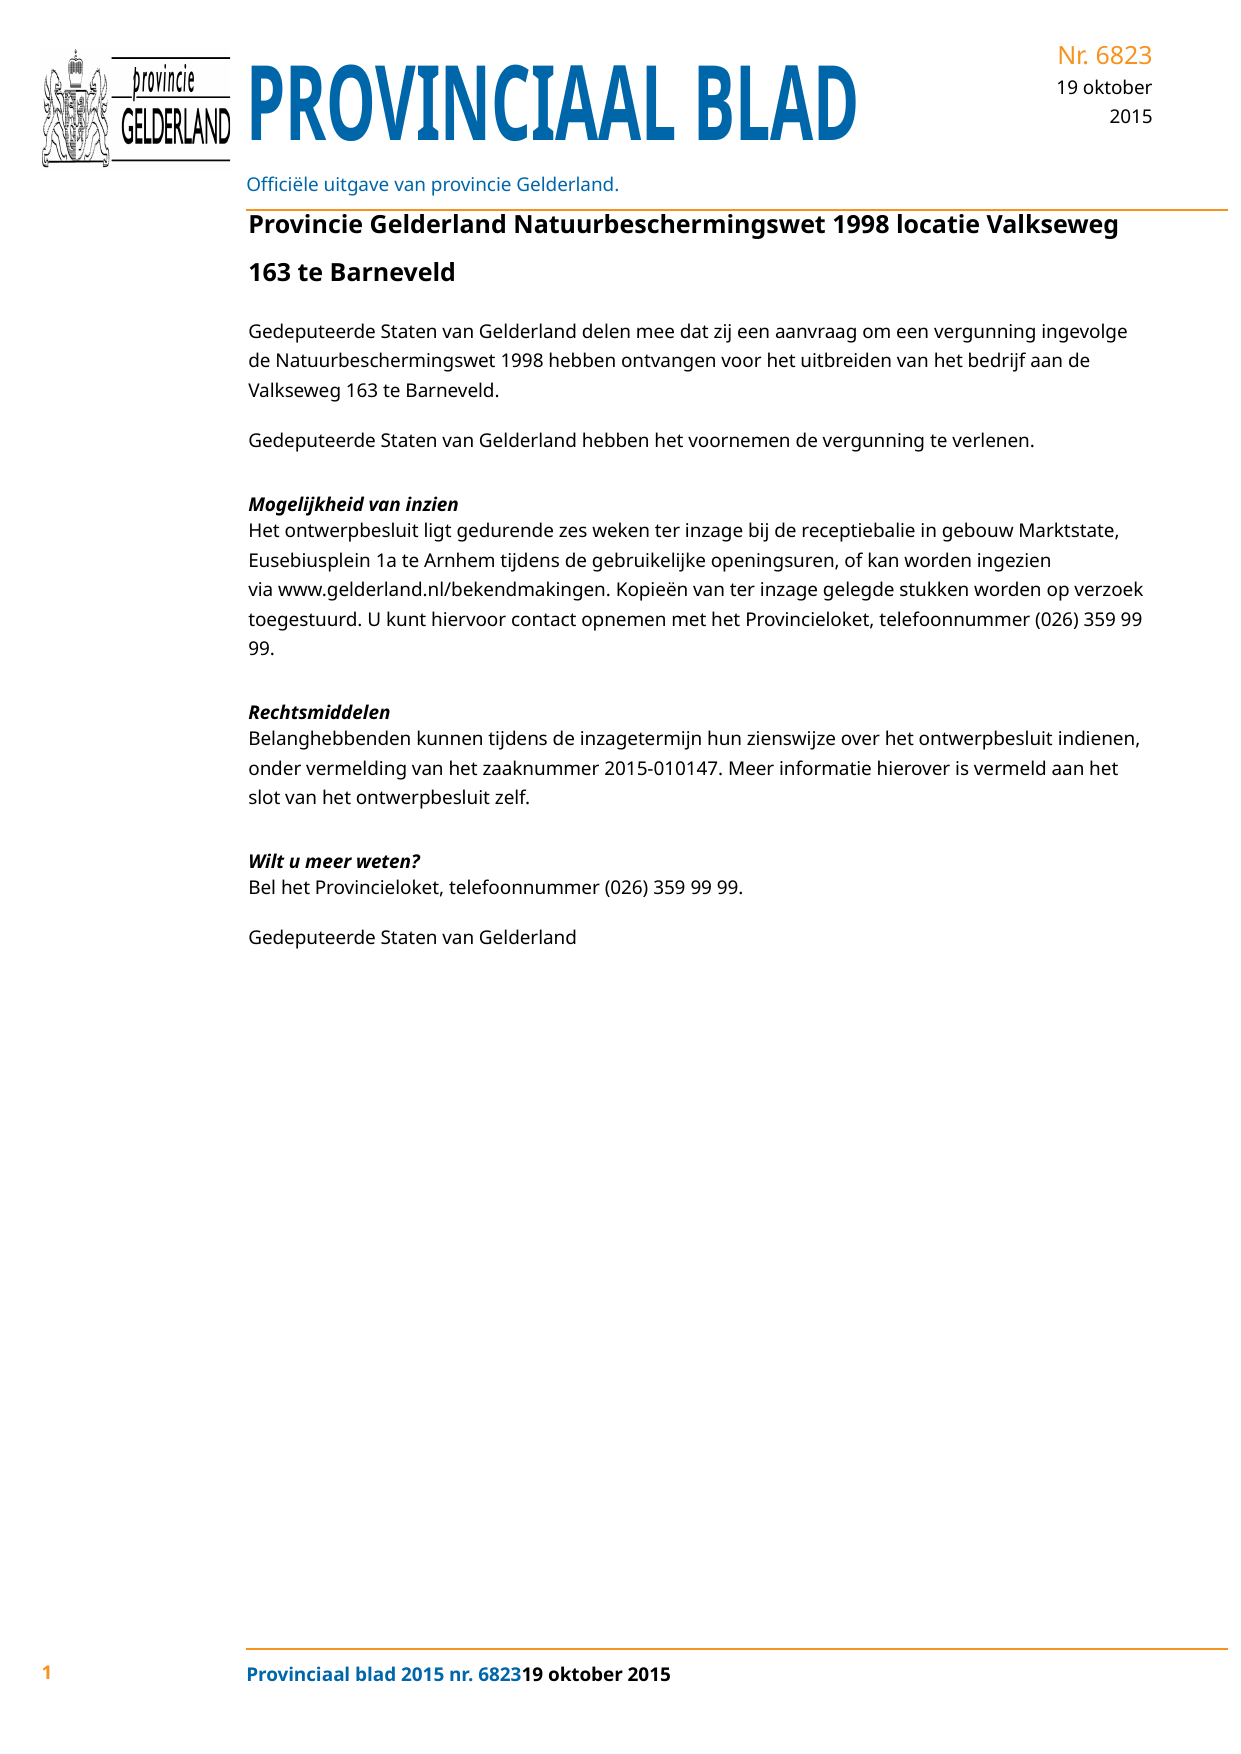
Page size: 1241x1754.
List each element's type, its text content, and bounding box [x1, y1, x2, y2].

text Belanghebbenden kunnen tijdens de inzagetermijn hun zienswijze over het ontwerpbesluit indienen, onder vermelding van het zaaknummer 2015-010147. Meer informatie hierover is vermeld aan het slot van het ontwerpbesluit zelf. [248, 725, 1152, 810]
text Gedeputeerde Staten van Gelderland hebben het voornemen de vergunning te verlenen. [248, 427, 1152, 453]
text Mogelijkheid van inzien [248, 491, 1152, 517]
text Rechtsmiddelen [248, 699, 1152, 725]
text Gedeputeerde Staten van Gelderland [248, 924, 1152, 950]
text Provincie Gelderland Natuurbeschermingswet 1998 locatie Valkseweg 163 te Barneveld [248, 211, 1152, 288]
picture [41, 47, 231, 172]
text Het ontwerpbesluit ligt gedurende zes weken ter inzage bij de receptiebalie in gebouw Marktstate, Eusebiusplein 1a te Arnhem tijdens de gebruikelijke openingsuren, of kan worden ingezien via www.gelderland.nl/bekendmakingen. Kopieën van ter inzage gelegde stukken worden op verzoek toegestuurd. U kunt hiervoor contact opnemen met het Provincieloket, telefoonnummer (026) 359 99 99. [248, 517, 1152, 661]
text Wilt u meer weten? [248, 848, 1152, 874]
text Gedeputeerde Staten van Gelderland delen mee dat zij een aanvraag om een vergunning ingevolge de Natuurbeschermingswet 1998 hebben ontvangen voor het uitbreiden van het bedrijf aan de Valkseweg 163 te Barneveld. [248, 318, 1152, 403]
text Bel het Provincieloket, telefoonnummer (026) 359 99 99. [248, 874, 1152, 900]
